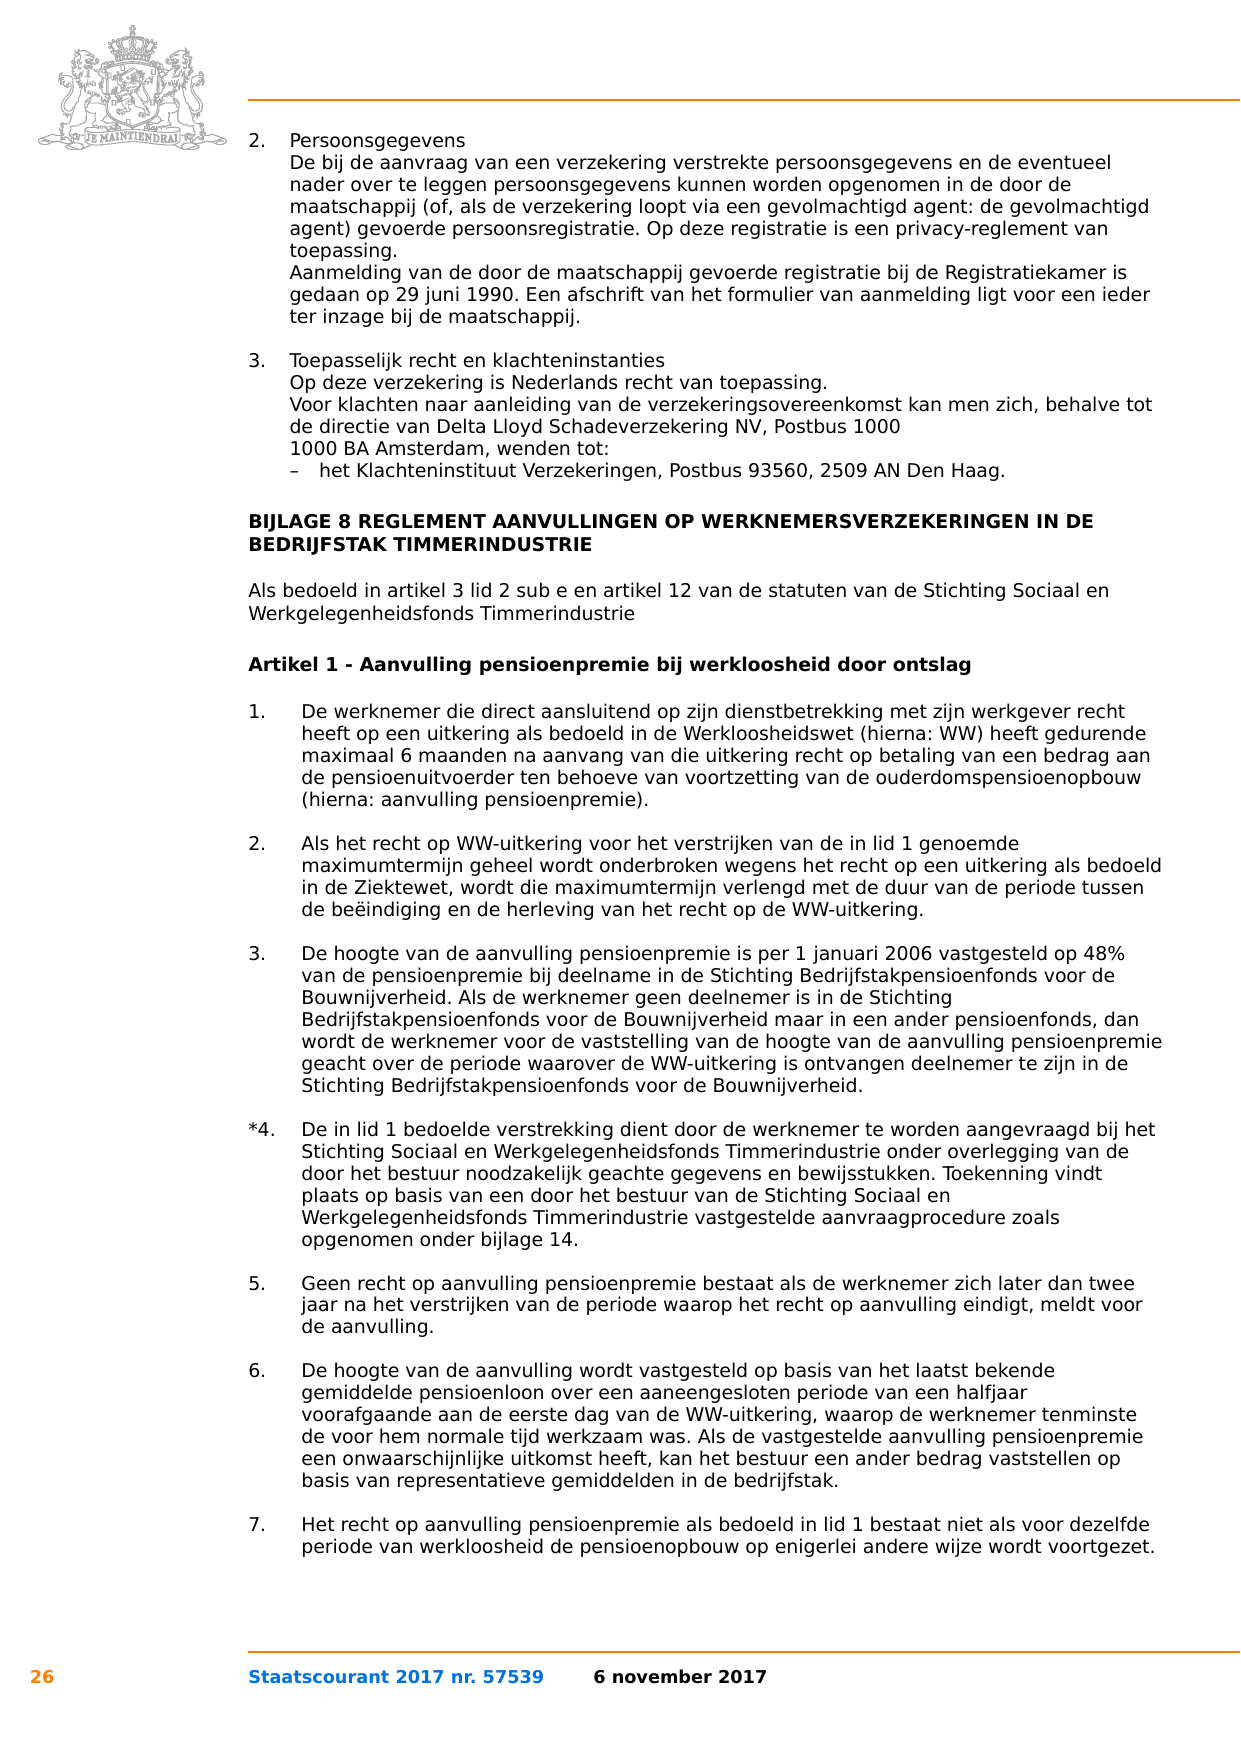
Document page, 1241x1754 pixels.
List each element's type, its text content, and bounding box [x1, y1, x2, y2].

text Voor klachten naar aanleiding van de verzekeringsovereenkomst kan men zich, behalve tot de directie van Delta Lloyd Schadeverzekering NV, Postbus 1000 [289, 393, 1163, 437]
text Als bedoeld in artikel 3 lid 2 sub e en artikel 12 van de statuten van de Stichting Sociaal en Werkgelegenheidsfonds Timmerindustrie [248, 580, 1163, 624]
text Op deze verzekering is Nederlands recht van toepassing. [289, 372, 1163, 393]
picture [38, 25, 227, 150]
text 2. Persoonsgegevens [248, 130, 1163, 152]
text – het Klachteninstituut Verzekeringen, Postbus 93560, 2509 AN Den Haag. [289, 459, 1163, 481]
text 1000 BA Amsterdam, wenden tot: [289, 437, 1163, 459]
text 3. De hoogte van de aanvulling pensioenpremie is per 1 januari 2006 vastgesteld op 48% van de pensioenpremie bij deelname in de Stichting Bedrijfstakpensioenfonds voor de Bouwnijverheid. Als de werknemer geen deelnemer is in de Stichting Bedrijfstakpensioenfonds voor de Bouwnijverheid maar in een ander pensioenfonds, dan wordt de werknemer voor de vaststelling van de hoogte van de aanvulling pensioenpremie geacht over de periode waarover de WW-uitkering is ontvangen deelnemer te zijn in de Stichting Bedrijfstakpensioenfonds voor de Bouwnijverheid. [248, 943, 1163, 1097]
text 6. De hoogte van de aanvulling wordt vastgesteld op basis van het laatst bekende gemiddelde pensioenloon over een aaneengesloten periode van een halfjaar voorafgaande aan de eerste dag van de WW-uitkering, waarop de werknemer tenminste de voor hem normale tijd werkzaam was. Als de vastgestelde aanvulling pensioenpremie een onwaarschijnlijke uitkomst heeft, kan het bestuur een ander bedrag vaststellen op basis van representatieve gemiddelden in de bedrijfstak. [248, 1360, 1163, 1492]
text De bij de aanvraag van een verzekering verstrekte persoonsgegevens en de eventueel nader over te leggen persoonsgegevens kunnen worden opgenomen in de door de maatschappij (of, als de verzekering loopt via een gevolmachtigd agent: de gevolmachtigd agent) gevoerde persoonsregistratie. Op deze registratie is een privacy-reglement van toepassing. [289, 152, 1163, 262]
text 1. De werknemer die direct aansluitend op zijn dienstbetrekking met zijn werkgever recht heeft op een uitkering als bedoeld in de Werkloosheidswet (hierna: WW) heeft gedurende maximaal 6 maanden na aanvang van die uitkering recht op betaling van een bedrag aan de pensioenuitvoerder ten behoeve van voortzetting van de ouderdomspensioenopbouw (hierna: aanvulling pensioenpremie). [248, 701, 1163, 811]
text Aanmelding van de door de maatschappij gevoerde registratie bij de Registratiekamer is gedaan op 29 juni 1990. Een afschrift van het formulier van aanmelding ligt voor een ieder ter inzage bij de maatschappij. [289, 262, 1163, 328]
subtitle Artikel 1 - Aanvulling pensioenpremie bij werkloosheid door ontslag [248, 654, 1163, 676]
text 3. Toepasselijk recht en klachteninstanties [248, 349, 1163, 372]
text *4. De in lid 1 bedoelde verstrekking dient door de werknemer te worden aangevraagd bij het Stichting Sociaal en Werkgelegenheidsfonds Timmerindustrie onder overlegging van de door het bestuur noodzakelijk geachte gegevens en bewijsstukken. Toekenning vindt plaats op basis van een door het bestuur van de Stichting Sociaal en Werkgelegenheidsfonds Timmerindustrie vastgestelde aanvraagprocedure zoals opgenomen onder bijlage 14. [248, 1119, 1163, 1251]
text 7. Het recht op aanvulling pensioenpremie als bedoeld in lid 1 bestaat niet als voor dezelfde periode van werkloosheid de pensioenopbouw op enigerlei andere wijze wordt voortgezet. [248, 1514, 1163, 1558]
text 2. Als het recht op WW-uitkering voor het verstrijken van de in lid 1 genoemde maximumtermijn geheel wordt onderbroken wegens het recht op een uitkering als bedoeld in de Ziektewet, wordt die maximumtermijn verlengd met de duur van de periode tussen de beëindiging en de herleving van het recht op de WW-uitkering. [248, 833, 1163, 921]
subtitle BIJLAGE 8 REGLEMENT AANVULLINGEN OP WERKNEMERSVERZEKERINGEN IN DE BEDRIJFSTAK TIMMERINDUSTRIE [248, 511, 1163, 555]
text 5. Geen recht op aanvulling pensioenpremie bestaat als de werknemer zich later dan twee jaar na het verstrijken van de periode waarop het recht op aanvulling eindigt, meldt voor de aanvulling. [248, 1272, 1163, 1338]
